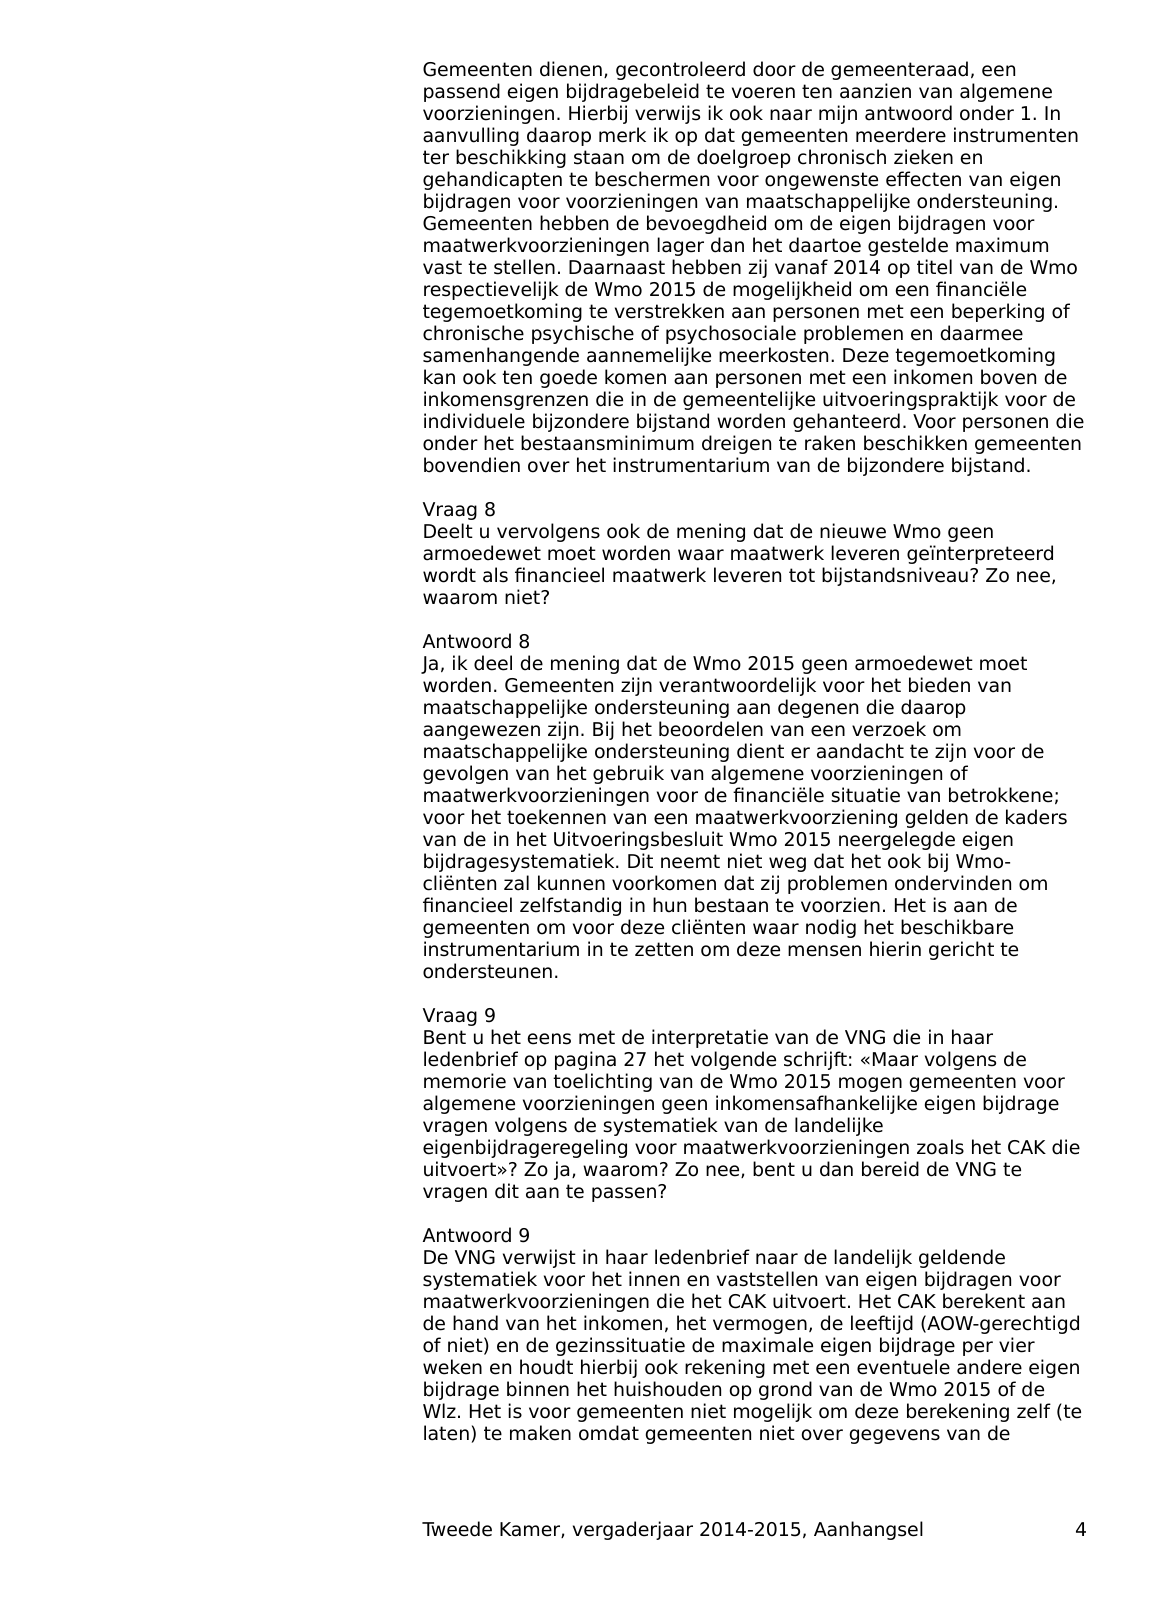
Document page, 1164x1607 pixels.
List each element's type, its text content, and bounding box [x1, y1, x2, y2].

text Vraag 8 [422, 499, 1087, 521]
text Ja, ik deel de mening dat de Wmo 2015 geen armoedewet moet worden. Gemeenten zijn verantwoordelijk voor het bieden van maatschappelijke ondersteuning aan degenen die daarop aangewezen zijn. Bij het beoordelen van een verzoek om maatschappelijke ondersteuning dient er aandacht te zijn voor de gevolgen van het gebruik van algemene voorzieningen of maatwerkvoorzieningen voor de financiële situatie van betrokkene; voor het toekennen van een maatwerkvoorziening gelden de kaders van de in het Uitvoeringsbesluit Wmo 2015 neergelegde eigen bijdragesystematiek. Dit neemt niet weg dat het ook bij Wmo-cliënten zal kunnen voorkomen dat zij problemen ondervinden om financieel zelfstandig in hun bestaan te voorzien. Het is aan de gemeenten om voor deze cliënten waar nodig het beschikbare instrumentarium in te zetten om deze mensen hierin gericht te ondersteunen. [422, 653, 1087, 983]
text Antwoord 8 [422, 631, 1087, 653]
text Antwoord 9 [422, 1225, 1087, 1247]
text Bent u het eens met de interpretatie van de VNG die in haar ledenbrief op pagina 27 het volgende schrijft: «Maar volgens de memorie van toelichting van de Wmo 2015 mogen gemeenten voor algemene voorzieningen geen inkomensafhankelijke eigen bijdrage vragen volgens de systematiek van de landelijke eigenbijdrageregeling voor maatwerkvoorzieningen zoals het CAK die uitvoert»? Zo ja, waarom? Zo nee, bent u dan bereid de VNG te vragen dit aan te passen? [422, 1027, 1087, 1203]
text Vraag 9 [422, 1005, 1087, 1027]
text De VNG verwijst in haar ledenbrief naar de landelijk geldende systematiek voor het innen en vaststellen van eigen bijdragen voor maatwerkvoorzieningen die het CAK uitvoert. Het CAK berekent aan de hand van het inkomen, het vermogen, de leeftijd (AOW-gerechtigd of niet) en de gezinssituatie de maximale eigen bijdrage per vier weken en houdt hierbij ook rekening met een eventuele andere eigen bijdrage binnen het huishouden op grond van de Wmo 2015 of de Wlz. Het is voor gemeenten niet mogelijk om deze berekening zelf (te laten) te maken omdat gemeenten niet over gegevens van de [422, 1247, 1087, 1444]
text Deelt u vervolgens ook de mening dat de nieuwe Wmo geen armoedewet moet worden waar maatwerk leveren geïnterpreteerd wordt als financieel maatwerk leveren tot bijstandsniveau? Zo nee, waarom niet? [422, 521, 1087, 609]
text Gemeenten dienen, gecontroleerd door de gemeenteraad, een passend eigen bijdragebeleid te voeren ten aanzien van algemene voorzieningen. Hierbij verwijs ik ook naar mijn antwoord onder 1. In aanvulling daarop merk ik op dat gemeenten meerdere instrumenten ter beschikking staan om de doelgroep chronisch zieken en gehandicapten te beschermen voor ongewenste effecten van eigen bijdragen voor voorzieningen van maatschappelijke ondersteuning. Gemeenten hebben de bevoegdheid om de eigen bijdragen voor maatwerkvoorzieningen lager dan het daartoe gestelde maximum vast te stellen. Daarnaast hebben zij vanaf 2014 op titel van de Wmo respectievelijk de Wmo 2015 de mogelijkheid om een financiële tegemoetkoming te verstrekken aan personen met een beperking of chronische psychische of psychosociale problemen en daarmee samenhangende aannemelijke meerkosten. Deze tegemoetkoming kan ook ten goede komen aan personen met een inkomen boven de inkomensgrenzen die in de gemeentelijke uitvoeringspraktijk voor de individuele bijzondere bijstand worden gehanteerd. Voor personen die onder het bestaansminimum dreigen te raken beschikken gemeenten bovendien over het instrumentarium van de bijzondere bijstand. [422, 59, 1087, 477]
